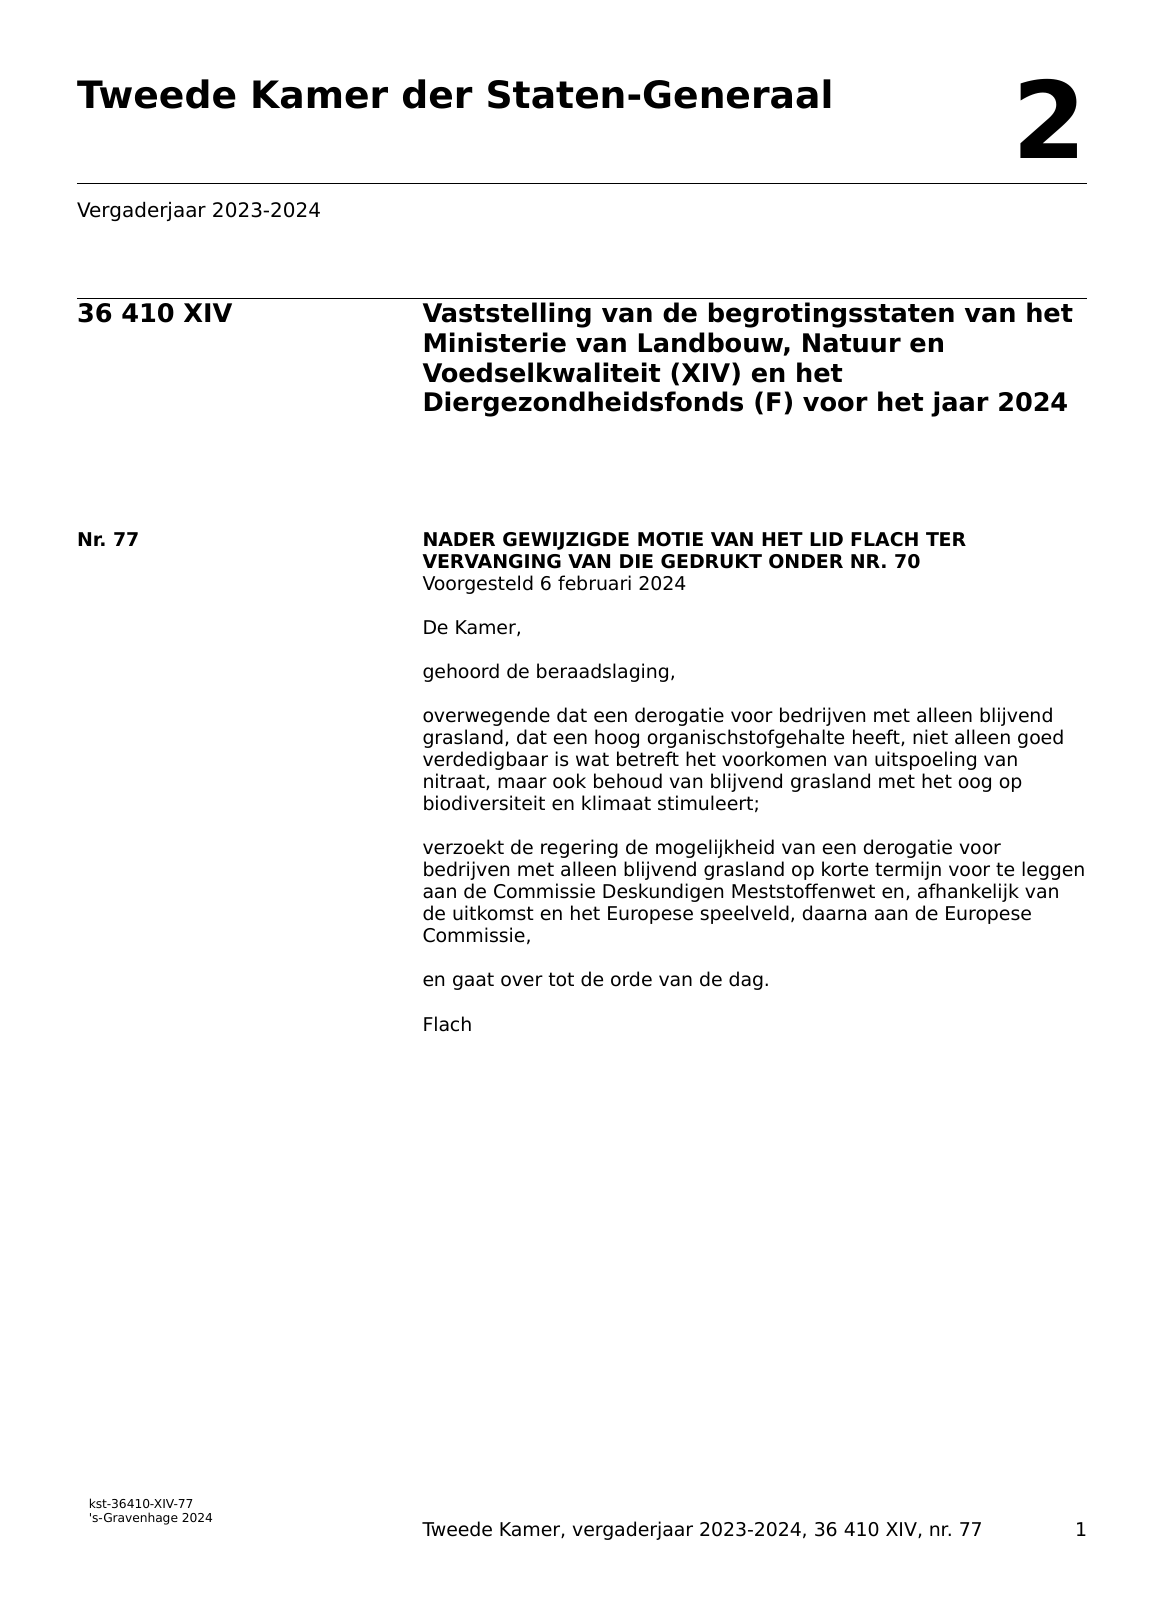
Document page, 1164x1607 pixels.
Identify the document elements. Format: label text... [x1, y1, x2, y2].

text en gaat over tot de orde van de dag. [422, 969, 1087, 991]
table_cell Vergaderjaar 2023-2024 [77, 184, 1087, 298]
table_header Tweede Kamer der Staten-Generaal [77, 59, 886, 183]
table_header 2 [886, 59, 1087, 183]
text De Kamer, [422, 617, 1087, 639]
text overwegende dat een derogatie voor bedrijven met alleen blijvend grasland, dat een hoog organischstofgehalte heeft, niet alleen goed verdedigbaar is wat betreft het voorkomen van uitspoeling van nitraat, maar ook behoud van blijvend grasland met het oog op biodiversiteit en klimaat stimuleert; [422, 705, 1087, 815]
text Voorgesteld 6 februari 2024 [422, 573, 1087, 595]
text Flach [422, 1013, 1087, 1036]
text kst-36410-XIV-77 [88, 1497, 323, 1511]
subtitle Nr. 77 NADER GEWIJZIGDE MOTIE VAN HET LID FLACH TER VERVANGING VAN DIE GEDRUKT ONDER NR. 70 [77, 529, 1087, 573]
text gehoord de beraadslaging, [422, 661, 1087, 683]
text verzoekt de regering de mogelijkheid van een derogatie voor bedrijven met alleen blijvend grasland op korte termijn voor te leggen aan de Commissie Deskundigen Meststoffenwet en, afhankelijk van de uitkomst en het Europese speelveld, daarna aan de Europese Commissie, [422, 837, 1087, 947]
text 's-Gravenhage 2024 [88, 1511, 323, 1525]
subtitle 36 410 XIV Vaststelling van de begrotingsstaten van het Ministerie van Landbouw, Natuur en Voedselkwaliteit (XIV) en het Diergezondheidsfonds (F) voor het jaar 2024 [77, 299, 1087, 418]
